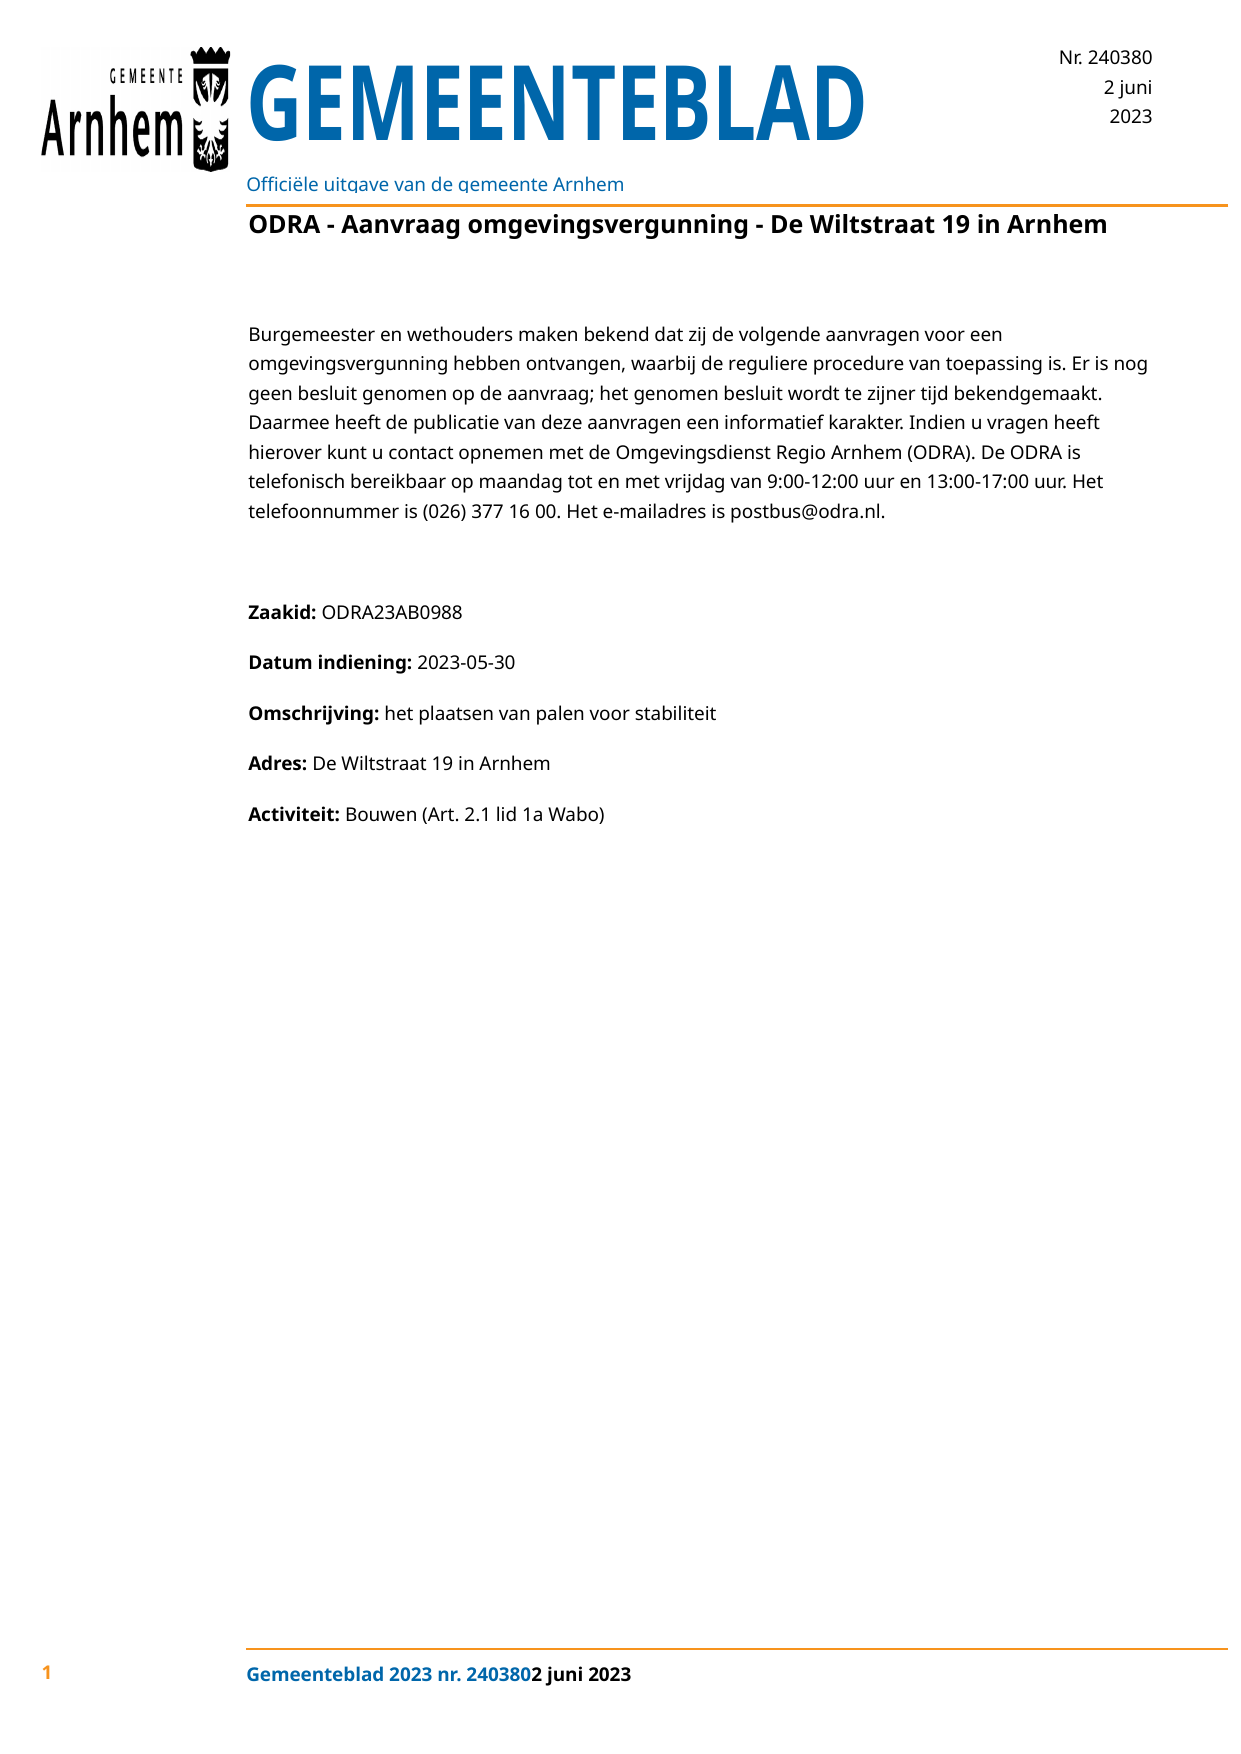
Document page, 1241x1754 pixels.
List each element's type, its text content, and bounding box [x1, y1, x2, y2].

text Activiteit: Bouwen (Art. 2.1 lid 1a Wabo) [248, 801, 1152, 826]
text Datum indiening: 2023-05-30 [248, 649, 1152, 675]
text Adres: De Wiltstraat 19 in Arnhem [248, 750, 1152, 776]
text Burgemeester en wethouders maken bekend dat zij de volgende aanvragen voor een omgevingsvergunning hebben ontvangen, waarbij de reguliere procedure van toepassing is. Er is nog geen besluit genomen op de aanvraag; het genomen besluit wordt te zijner tijd bekendgemaakt. Daarmee heeft de publicatie van deze aanvragen een informatief karakter. Indien u vragen heeft hierover kunt u contact opnemen met de Omgevingsdienst Regio Arnhem (ODRA). De ODRA is telefonisch bereikbaar op maandag tot en met vrijdag van 9:00-12:00 uur en 13:00-17:00 uur. Het telefoonnummer is (026) 377 16 00. Het e-mailadres is postbus@odra.nl. [248, 321, 1152, 524]
text ODRA - Aanvraag omgevingsvergunning - De Wiltstraat 19 in Arnhem [248, 207, 1152, 241]
text Zaakid: ODRA23AB0988 [248, 599, 1152, 625]
picture [41, 47, 231, 172]
text Omschrijving: het plaatsen van palen voor stabiliteit [248, 700, 1152, 726]
